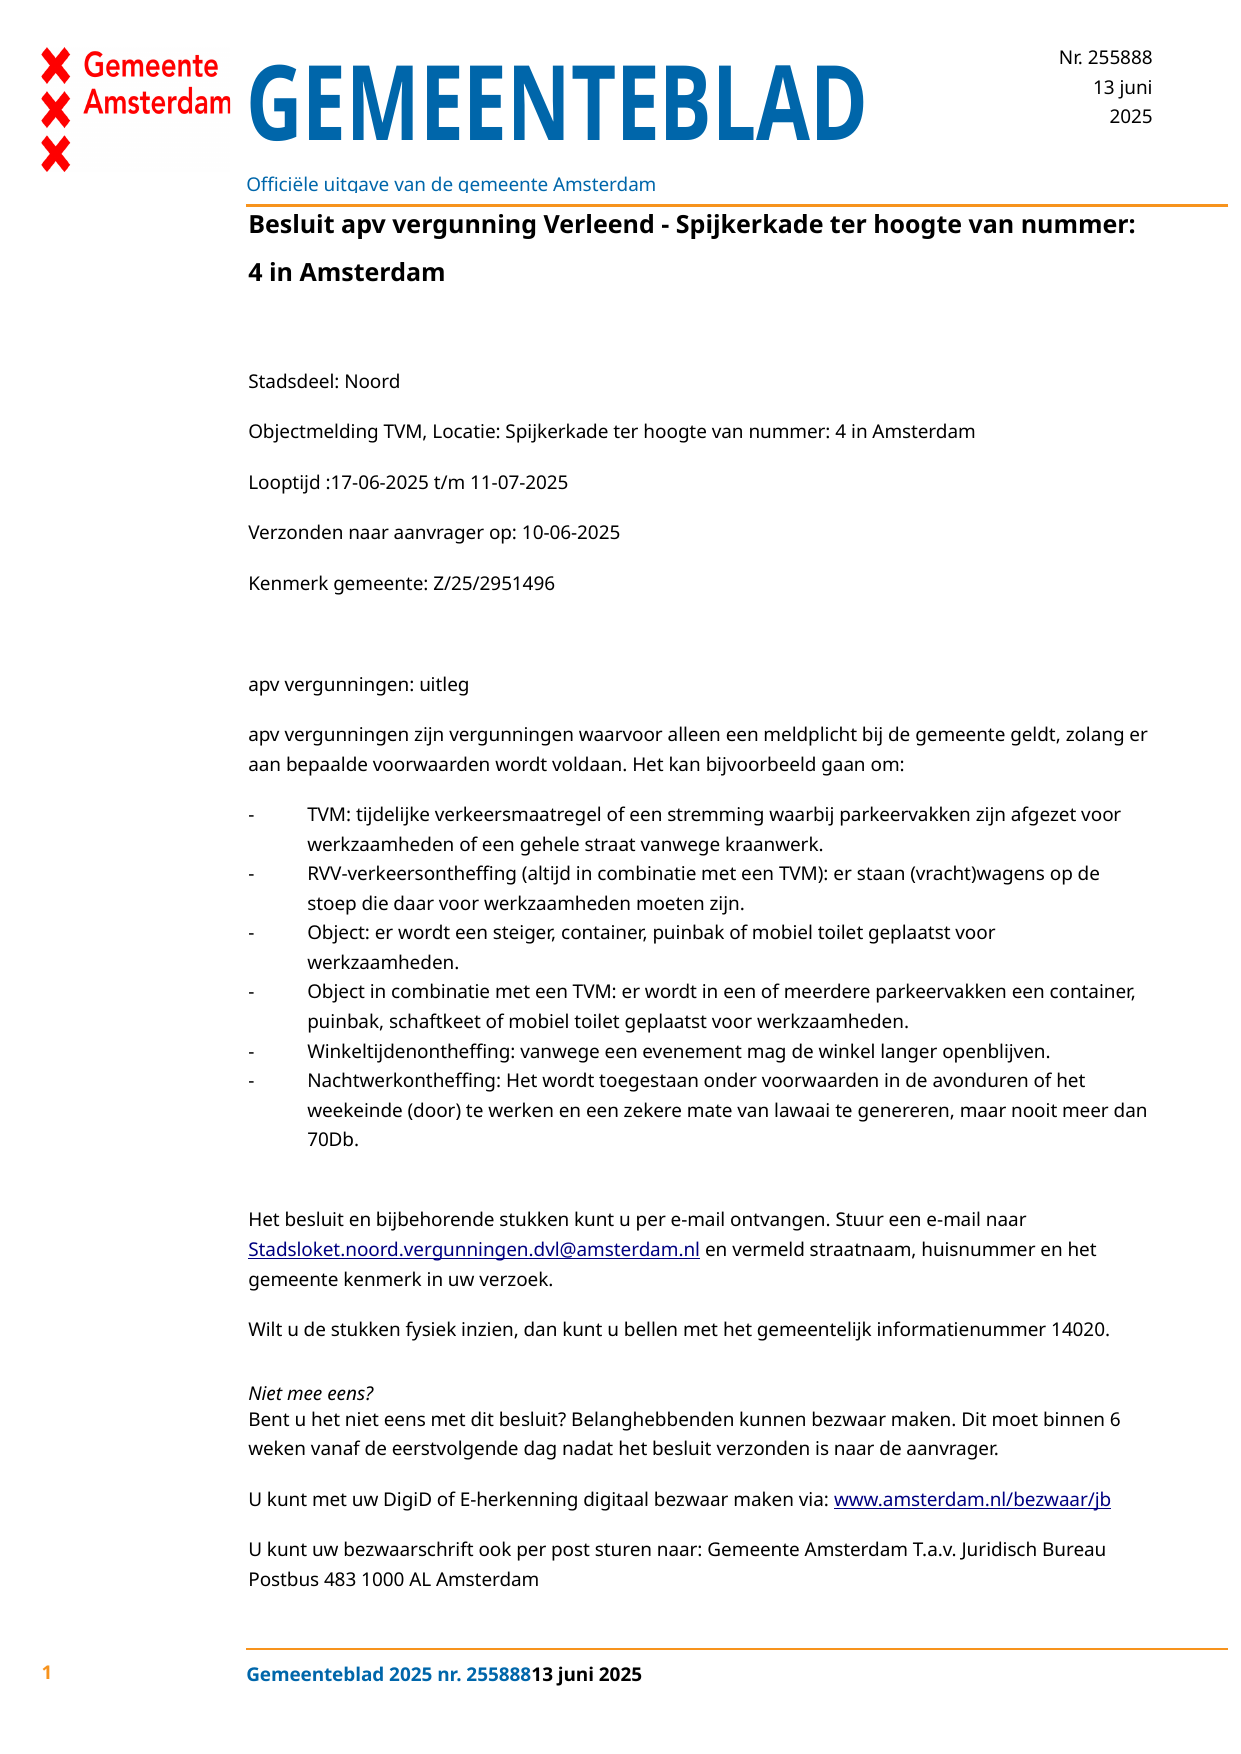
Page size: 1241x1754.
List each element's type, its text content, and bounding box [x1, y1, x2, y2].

list Winkeltijdenontheffing: vanwege een evenement mag de winkel langer openblijven. [248, 1038, 1152, 1064]
text Kenmerk gemeente: Z/25/2951496 [248, 570, 1152, 596]
text apv vergunningen: uitleg [248, 671, 1152, 697]
text Niet mee eens? [248, 1380, 1152, 1406]
text Het besluit en bijbehorende stukken kunt u per e-mail ontvangen. Stuur een e-mail naar Stadsloket.noord.vergunningen.dvl@amsterdam.nl en vermeld straatnaam, huisnummer en het gemeente kenmerk in uw verzoek. [248, 1207, 1152, 1292]
list Nachtwerkontheffing: Het wordt toegestaan onder voorwaarden in de avonduren of het weekeinde (door) te werken en een zekere mate van lawaai te genereren, maar nooit meer dan 70Db. [248, 1067, 1152, 1152]
text Looptijd :17-06-2025 t/m 11-07-2025 [248, 469, 1152, 495]
picture [41, 47, 231, 172]
text apv vergunningen zijn vergunningen waarvoor alleen een meldplicht bij de gemeente geldt, zolang er aan bepaalde voorwaarden wordt voldaan. Het kan bijvoorbeeld gaan om: [248, 721, 1152, 777]
list Object: er wordt een steiger, container, puinbak of mobiel toilet geplaatst voor werkzaamheden. [248, 919, 1152, 975]
text Wilt u de stukken fysiek inzien, dan kunt u bellen met het gemeentelijk informatienummer 14020. [248, 1316, 1152, 1342]
text U kunt uw bezwaarschrift ook per post sturen naar: Gemeente Amsterdam T.a.v. Juridisch Bureau Postbus 483 1000 AL Amsterdam [248, 1536, 1152, 1592]
list RVV-verkeersontheffing (altijd in combinatie met een TVM): er staan (vracht)wagens op de stoep die daar voor werkzaamheden moeten zijn. [248, 860, 1152, 916]
list Object in combinatie met een TVM: er wordt in een of meerdere parkeervakken een container, puinbak, schaftkeet of mobiel toilet geplaatst voor werkzaamheden. [248, 979, 1152, 1034]
text Stadsdeel: Noord [248, 368, 1152, 394]
text Verzonden naar aanvrager op: 10-06-2025 [248, 519, 1152, 545]
text Objectmelding TVM, Locatie: Spijkerkade ter hoogte van nummer: 4 in Amsterdam [248, 419, 1152, 444]
text Bent u het niet eens met dit besluit? Belanghebbenden kunnen bezwaar maken. Dit moet binnen 6 weken vanaf de eerstvolgende dag nadat het besluit verzonden is naar de aanvrager. [248, 1406, 1152, 1461]
text U kunt met uw DigiD of E-herkenning digitaal bezwaar maken via: www.amsterdam.nl/bezwaar/jb [248, 1486, 1152, 1512]
text Besluit apv vergunning Verleend - Spijkerkade ter hoogte van nummer: 4 in Amsterdam [248, 207, 1152, 288]
list TVM: tijdelijke verkeersmaatregel of een stremming waarbij parkeervakken zijn afgezet voor werkzaamheden of een gehele straat vanwege kraanwerk. [248, 801, 1152, 857]
